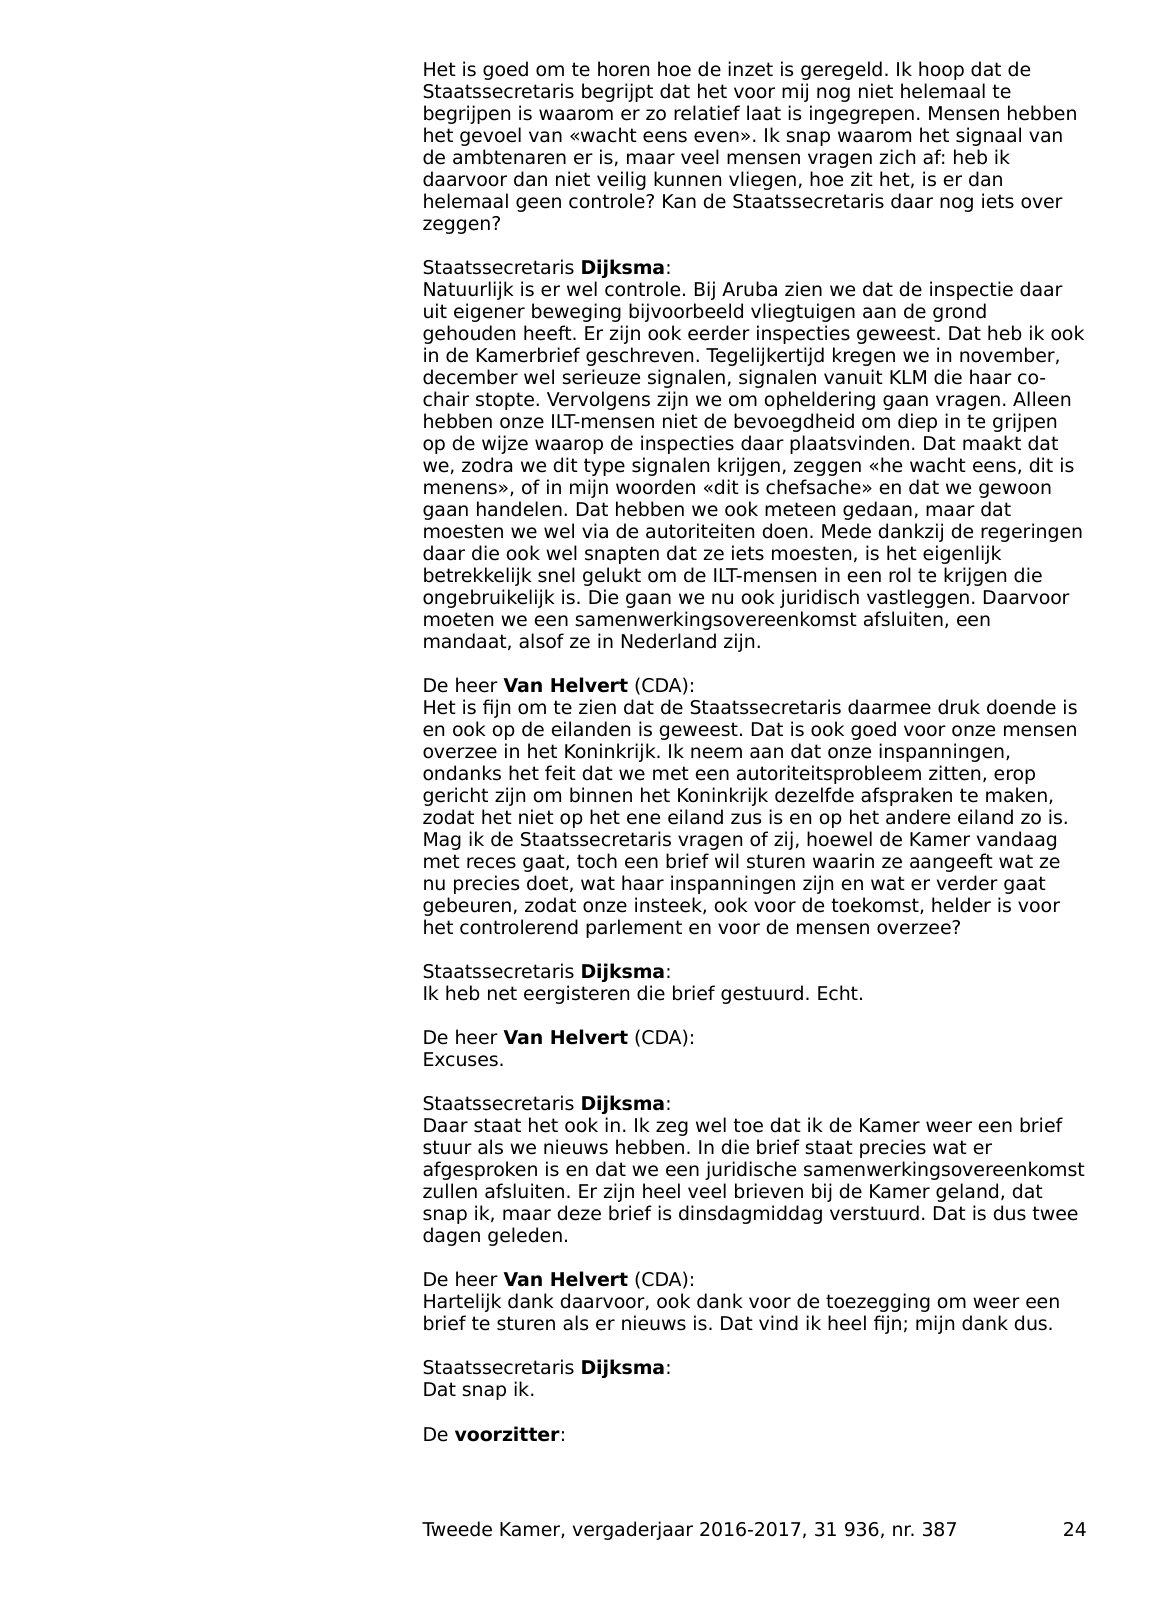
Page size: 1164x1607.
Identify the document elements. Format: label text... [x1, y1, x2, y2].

text De heer Van Helvert (CDA): [422, 1269, 1087, 1291]
text Staatssecretaris Dijksma: [422, 257, 1087, 279]
text Het is goed om te horen hoe de inzet is geregeld. Ik hoop dat de Staatssecretaris begrijpt dat het voor mij nog niet helemaal te begrijpen is waarom er zo relatief laat is ingegrepen. Mensen hebben het gevoel van «wacht eens even». Ik snap waarom het signaal van de ambtenaren er is, maar veel mensen vragen zich af: heb ik daarvoor dan niet veilig kunnen vliegen, hoe zit het, is er dan helemaal geen controle? Kan de Staatssecretaris daar nog iets over zeggen? [422, 59, 1087, 235]
text Daar staat het ook in. Ik zeg wel toe dat ik de Kamer weer een brief stuur als we nieuws hebben. In die brief staat precies wat er afgesproken is en dat we een juridische samenwerkingsovereenkomst zullen afsluiten. Er zijn heel veel brieven bij de Kamer geland, dat snap ik, maar deze brief is dinsdagmiddag verstuurd. Dat is dus twee dagen geleden. [422, 1115, 1087, 1247]
text De voorzitter: [422, 1423, 1087, 1445]
text De heer Van Helvert (CDA): [422, 675, 1087, 697]
text Staatssecretaris Dijksma: [422, 961, 1087, 983]
text De heer Van Helvert (CDA): [422, 1027, 1087, 1049]
text Staatssecretaris Dijksma: [422, 1357, 1087, 1379]
text Natuurlijk is er wel controle. Bij Aruba zien we dat de inspectie daar uit eigener beweging bijvoorbeeld vliegtuigen aan de grond gehouden heeft. Er zijn ook eerder inspecties geweest. Dat heb ik ook in de Kamerbrief geschreven. Tegelijkertijd kregen we in november, december wel serieuze signalen, signalen vanuit KLM die haar co-chair stopte. Vervolgens zijn we om opheldering gaan vragen. Alleen hebben onze ILT-mensen niet de bevoegdheid om diep in te grijpen op de wijze waarop de inspecties daar plaatsvinden. Dat maakt dat we, zodra we dit type signalen krijgen, zeggen «he wacht eens, dit is menens», of in mijn woorden «dit is chefsache» en dat we gewoon gaan handelen. Dat hebben we ook meteen gedaan, maar dat moesten we wel via de autoriteiten doen. Mede dankzij de regeringen daar die ook wel snapten dat ze iets moesten, is het eigenlijk betrekkelijk snel gelukt om de ILT-mensen in een rol te krijgen die ongebruikelijk is. Die gaan we nu ook juridisch vastleggen. Daarvoor moeten we een samenwerkingsovereenkomst afsluiten, een mandaat, alsof ze in Nederland zijn. [422, 279, 1087, 653]
text Dat snap ik. [422, 1379, 1087, 1401]
text Het is fijn om te zien dat de Staatssecretaris daarmee druk doende is en ook op de eilanden is geweest. Dat is ook goed voor onze mensen overzee in het Koninkrijk. Ik neem aan dat onze inspanningen, ondanks het feit dat we met een autoriteitsprobleem zitten, erop gericht zijn om binnen het Koninkrijk dezelfde afspraken te maken, zodat het niet op het ene eiland zus is en op het andere eiland zo is. Mag ik de Staatssecretaris vragen of zij, hoewel de Kamer vandaag met reces gaat, toch een brief wil sturen waarin ze aangeeft wat ze nu precies doet, wat haar inspanningen zijn en wat er verder gaat gebeuren, zodat onze insteek, ook voor de toekomst, helder is voor het controlerend parlement en voor de mensen overzee? [422, 697, 1087, 939]
text Excuses. [422, 1049, 1087, 1071]
text Staatssecretaris Dijksma: [422, 1093, 1087, 1115]
text Hartelijk dank daarvoor, ook dank voor de toezegging om weer een brief te sturen als er nieuws is. Dat vind ik heel fijn; mijn dank dus. [422, 1291, 1087, 1335]
text Ik heb net eergisteren die brief gestuurd. Echt. [422, 983, 1087, 1005]
